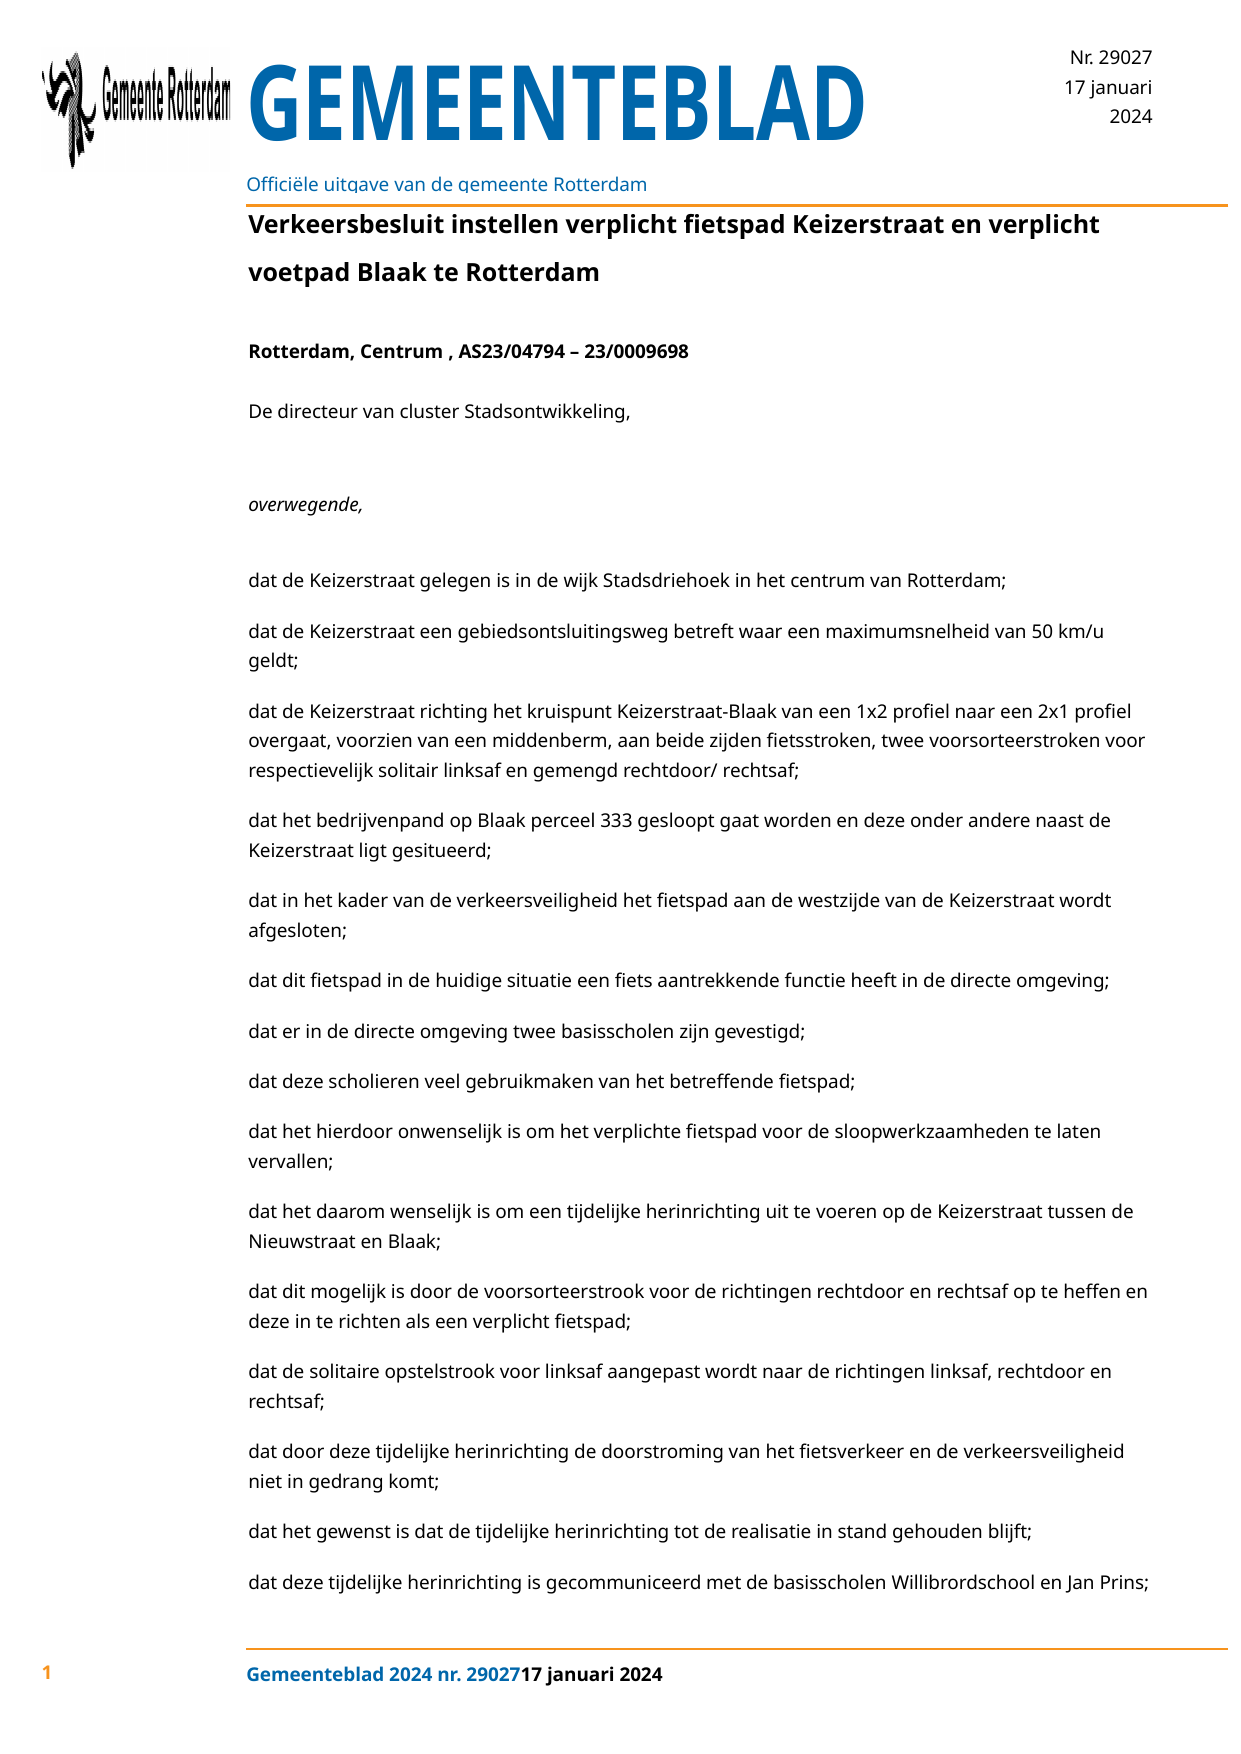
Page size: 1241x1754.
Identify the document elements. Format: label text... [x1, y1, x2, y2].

text Verkeersbesluit instellen verplicht fietspad Keizerstraat en verplicht voetpad Blaak te Rotterdam [248, 207, 1152, 288]
text dat de solitaire opstelstrook voor linksaf aangepast wordt naar de richtingen linksaf, rechtdoor en rechtsaf; [248, 1359, 1152, 1414]
text dat er in de directe omgeving twee basisscholen zijn gevestigd; [248, 1018, 1152, 1044]
text Rotterdam, Centrum , AS23/04794 – 23/0009698 [248, 339, 1152, 364]
text dat het gewenst is dat de tijdelijke herinrichting tot de realisatie in stand gehouden blijft; [248, 1519, 1152, 1544]
text dat de Keizerstraat richting het kruispunt Keizerstraat-Blaak van een 1x2 profiel naar een 2x1 profiel overgaat, voorzien van een middenberm, aan beide zijden fietsstroken, twee voorsorteerstroken voor respectievelijk solitair linksaf en gemengd rechtdoor/ rechtsaf; [248, 698, 1152, 783]
text dat door deze tijdelijke herinrichting de doorstroming van het fietsverkeer en de verkeersveiligheid niet in gedrang komt; [248, 1439, 1152, 1494]
text dat het bedrijvenpand op Blaak perceel 333 gesloopt gaat worden en deze onder andere naast de Keizerstraat ligt gesitueerd; [248, 807, 1152, 863]
text dat in het kader van de verkeersveiligheid het fietspad aan de westzijde van de Keizerstraat wordt afgesloten; [248, 887, 1152, 943]
text dat de Keizerstraat een gebiedsontsluitingsweg betreft waar een maximumsnelheid van 50 km/u geldt; [248, 618, 1152, 673]
text dat de Keizerstraat gelegen is in de wijk Stadsdriehoek in het centrum van Rotterdam; [248, 567, 1152, 593]
text dat dit fietspad in de huidige situatie een fiets aantrekkende functie heeft in de directe omgeving; [248, 967, 1152, 993]
text dat het daarom wenselijk is om een tijdelijke herinrichting uit te voeren op de Keizerstraat tussen de Nieuwstraat en Blaak; [248, 1199, 1152, 1254]
text dat deze tijdelijke herinrichting is gecommuniceerd met de basisscholen Willibrordschool en Jan Prins; [248, 1569, 1152, 1595]
text dat deze scholieren veel gebruikmaken van het betreffende fietspad; [248, 1068, 1152, 1094]
text dat het hierdoor onwenselijk is om het verplichte fietspad voor de sloopwerkzaamheden te laten vervallen; [248, 1119, 1152, 1174]
text De directeur van cluster Stadsontwikkeling, [248, 398, 1152, 423]
text overwegende, [248, 491, 1152, 517]
text dat dit mogelijk is door de voorsorteerstrook voor de richtingen rechtdoor en rechtsaf op te heffen en deze in te richten als een verplicht fietspad; [248, 1279, 1152, 1334]
picture [41, 47, 231, 172]
